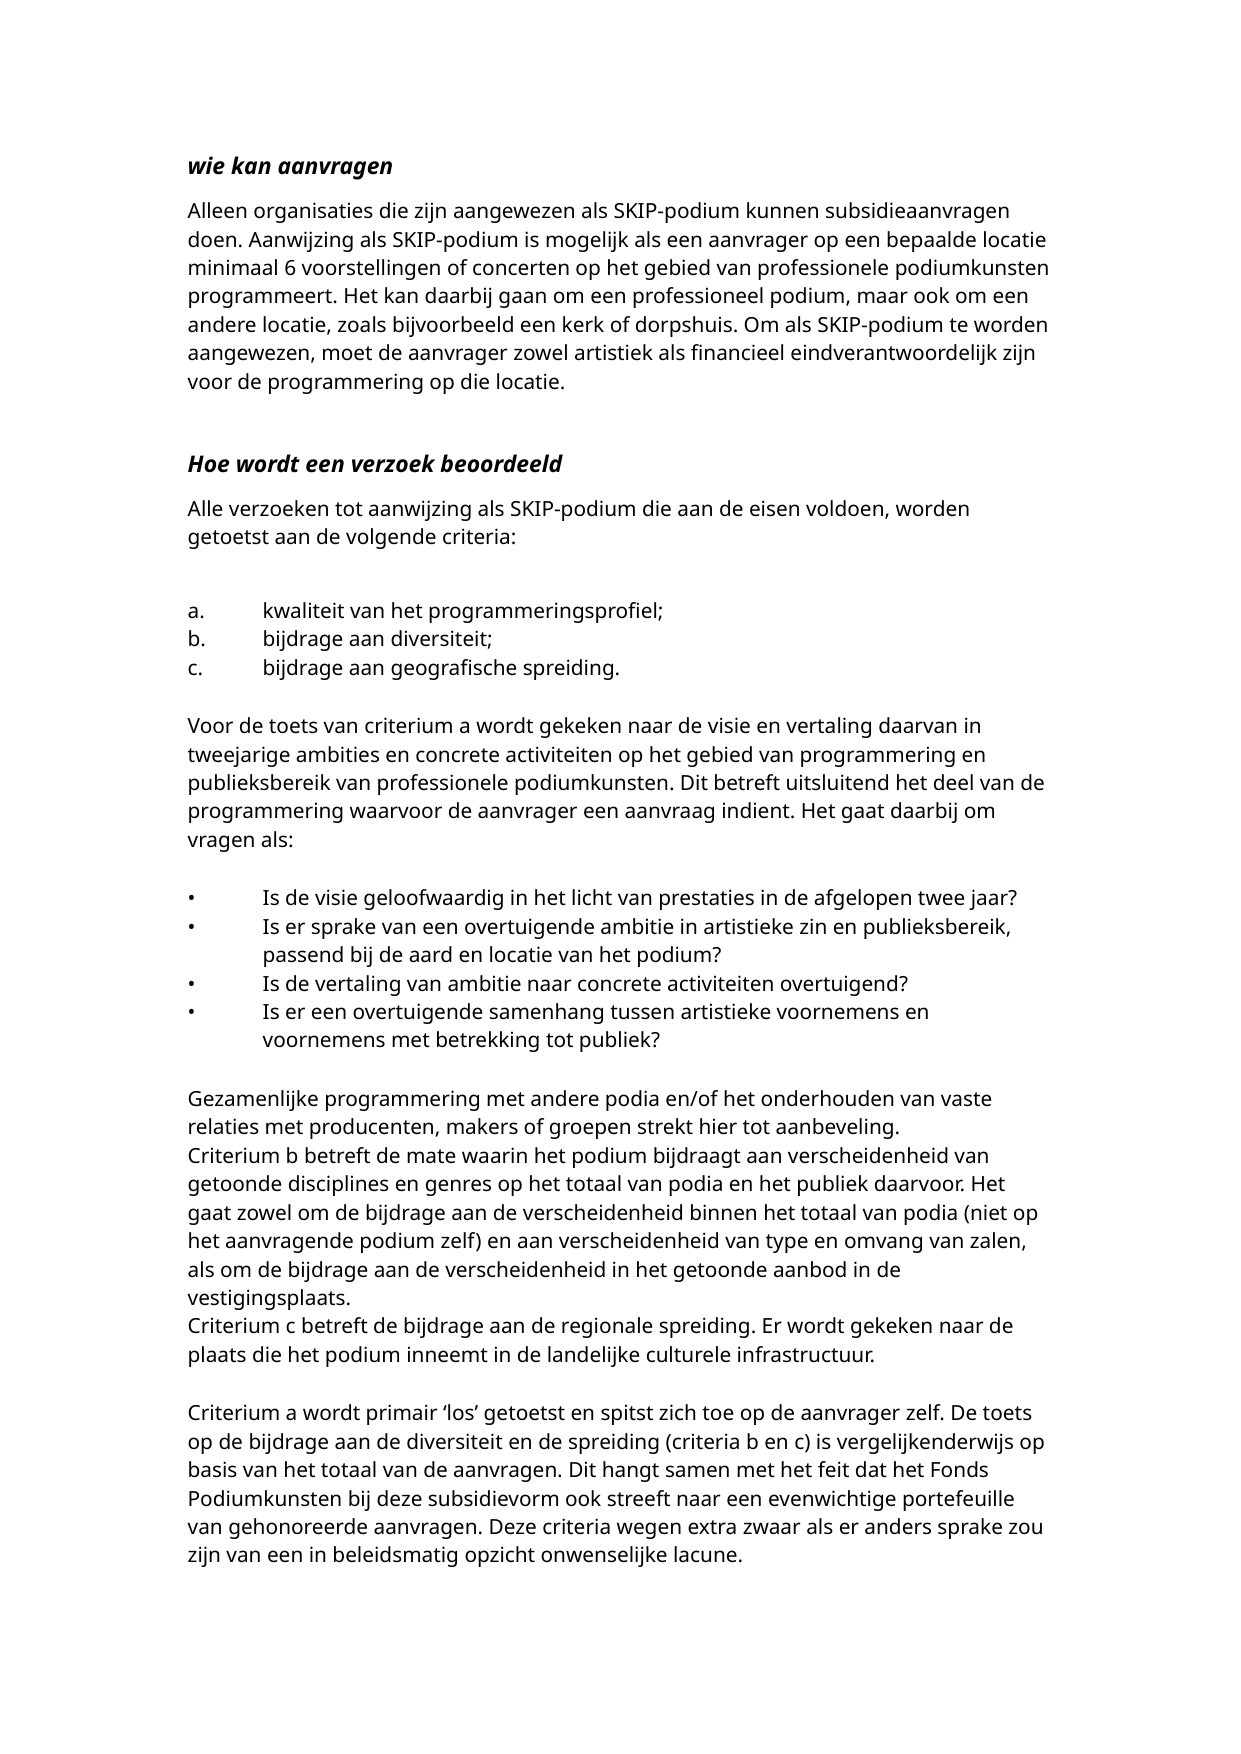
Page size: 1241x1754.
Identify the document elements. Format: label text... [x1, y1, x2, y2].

text Criterium a wordt primair ‘los’ getoetst en spitst zich toe op de aanvrager zelf. De toets op de bijdrage aan de diversiteit en de spreiding (criteria b en c) is vergelijkenderwijs op basis van het totaal van de aanvragen. Dit hangt samen met het feit dat het Fonds Podiumkunsten bij deze subsidievorm ook streeft naar een evenwichtige portefeuille van gehonoreerde aanvragen. Deze criteria wegen extra zwaar als er anders sprake zou zijn van een in beleidsmatig opzicht onwenselijke lacune. [187, 1398, 1053, 1569]
text Criterium b betreft de mate waarin het podium bijdraagt aan verscheidenheid van getoonde disciplines en genres op het totaal van podia en het publiek daarvoor. Het gaat zowel om de bijdrage aan de verscheidenheid binnen het totaal van podia (niet op het aanvragende podium zelf) en aan verscheidenheid van type en omvang van zalen, als om de bijdrage aan de verscheidenheid in het getoonde aanbod in de vestigingsplaats. [187, 1141, 1053, 1312]
text Alleen organisaties die zijn aangewezen als SKIP-podium kunnen subsidieaanvragen doen. Aanwijzing als SKIP-podium is mogelijk als een aanvrager op een bepaalde locatie minimaal 6 voorstellingen of concerten op het gebied van professionele podiumkunsten programmeert. Het kan daarbij gaan om een professioneel podium, maar ook om een andere locatie, zoals bijvoorbeeld een kerk of dorpshuis. Om als SKIP-podium te worden aangewezen, moet de aanvrager zowel artistiek als financieel eindverantwoordelijk zijn voor de programmering op die locatie. [187, 196, 1053, 395]
list Is de vertaling van ambitie naar concrete activiteiten overtuigend? [187, 969, 1053, 997]
subtitle Hoe wordt een verzoek beoordeeld [187, 448, 1053, 479]
list bijdrage aan geografische spreiding. [187, 653, 1053, 681]
list bijdrage aan diversiteit; [187, 624, 1053, 653]
list Is de visie geloofwaardig in het licht van prestaties in de afgelopen twee jaar? [187, 883, 1053, 912]
list Is er sprake van een overtuigende ambitie in artistieke zin en publieksbereik, passend bij de aard en locatie van het podium? [187, 912, 1053, 969]
list Is er een overtuigende samenhang tussen artistieke voornemens en voornemens met betrekking tot publiek? [187, 997, 1053, 1054]
text Criterium c betreft de bijdrage aan de regionale spreiding. Er wordt gekeken naar de plaats die het podium inneemt in de landelijke culturele infrastructuur. [187, 1312, 1053, 1368]
text Voor de toets van criterium a wordt gekeken naar de visie en vertaling daarvan in tweejarige ambities en concrete activiteiten op het gebied van programmering en publieksbereik van professionele podiumkunsten. Dit betreft uitsluitend het deel van de programmering waarvoor de aanvrager een aanvraag indient. Het gaat daarbij om vragen als: [187, 711, 1053, 853]
subtitle wie kan aanvragen [187, 150, 1053, 181]
text Alle verzoeken tot aanwijzing als SKIP-podium die aan de eisen voldoen, worden getoetst aan de volgende criteria: [187, 494, 1053, 551]
text Gezamenlijke programmering met andere podia en/of het onderhouden van vaste relaties met producenten, makers of groepen strekt hier tot aanbeveling. [187, 1084, 1053, 1141]
list kwaliteit van het programmeringsprofiel; [187, 596, 1053, 624]
